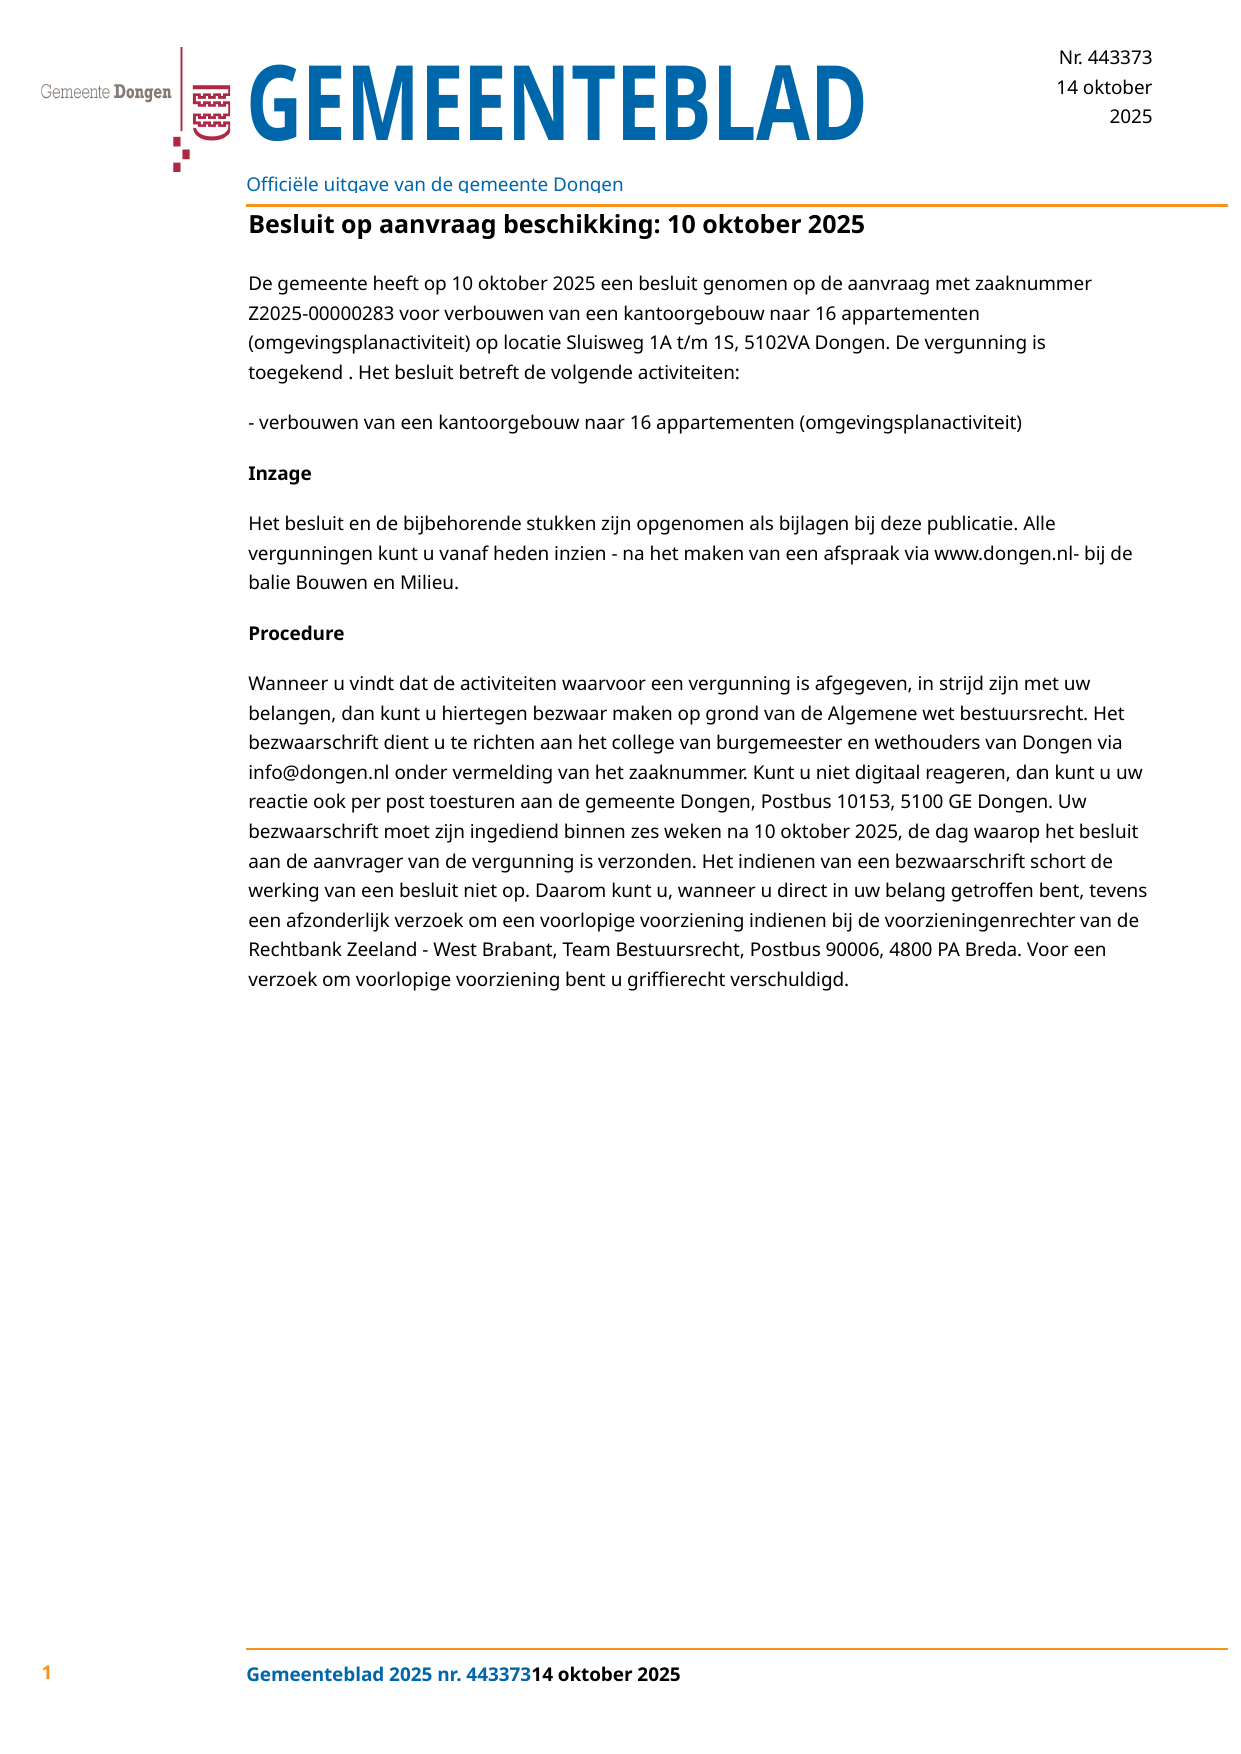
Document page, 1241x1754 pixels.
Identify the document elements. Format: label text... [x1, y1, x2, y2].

text Wanneer u vindt dat de activiteiten waarvoor een vergunning is afgegeven, in strijd zijn met uw belangen, dan kunt u hiertegen bezwaar maken op grond van de Algemene wet bestuursrecht. Het bezwaarschrift dient u te richten aan het college van burgemeester en wethouders van Dongen via info@dongen.nl onder vermelding van het zaaknummer. Kunt u niet digitaal reageren, dan kunt u uw reactie ook per post toesturen aan de gemeente Dongen, Postbus 10153, 5100 GE Dongen. Uw bezwaarschrift moet zijn ingediend binnen zes weken na 10 oktober 2025, de dag waarop het besluit aan de aanvrager van de vergunning is verzonden. Het indienen van een bezwaarschrift schort de werking van een besluit niet op. Daarom kunt u, wanneer u direct in uw belang getroffen bent, tevens een afzonderlijk verzoek om een voorlopige voorziening indienen bij de voorzieningenrechter van de Rechtbank Zeeland - West Brabant, Team Bestuursrecht, Postbus 90006, 4800 PA Breda. Voor een verzoek om voorlopige voorziening bent u griffierecht verschuldigd. [248, 670, 1152, 992]
text Het besluit en de bijbehorende stukken zijn opgenomen als bijlagen bij deze publicatie. Alle vergunningen kunt u vanaf heden inzien - na het maken van een afspraak via www.dongen.nl- bij de balie Bouwen en Milieu. [248, 510, 1152, 595]
text Inzage [248, 460, 1152, 486]
text Procedure [248, 620, 1152, 646]
picture [41, 47, 231, 172]
text De gemeente heeft op 10 oktober 2025 een besluit genomen op de aanvraag met zaaknummer Z2025-00000283 voor verbouwen van een kantoorgebouw naar 16 appartementen (omgevingsplanactiviteit) op locatie Sluisweg 1A t/m 1S, 5102VA Dongen. De vergunning is toegekend . Het besluit betreft de volgende activiteiten: [248, 270, 1152, 385]
text - verbouwen van een kantoorgebouw naar 16 appartementen (omgevingsplanactiviteit) [248, 409, 1152, 435]
text Besluit op aanvraag beschikking: 10 oktober 2025 [248, 207, 1152, 241]
